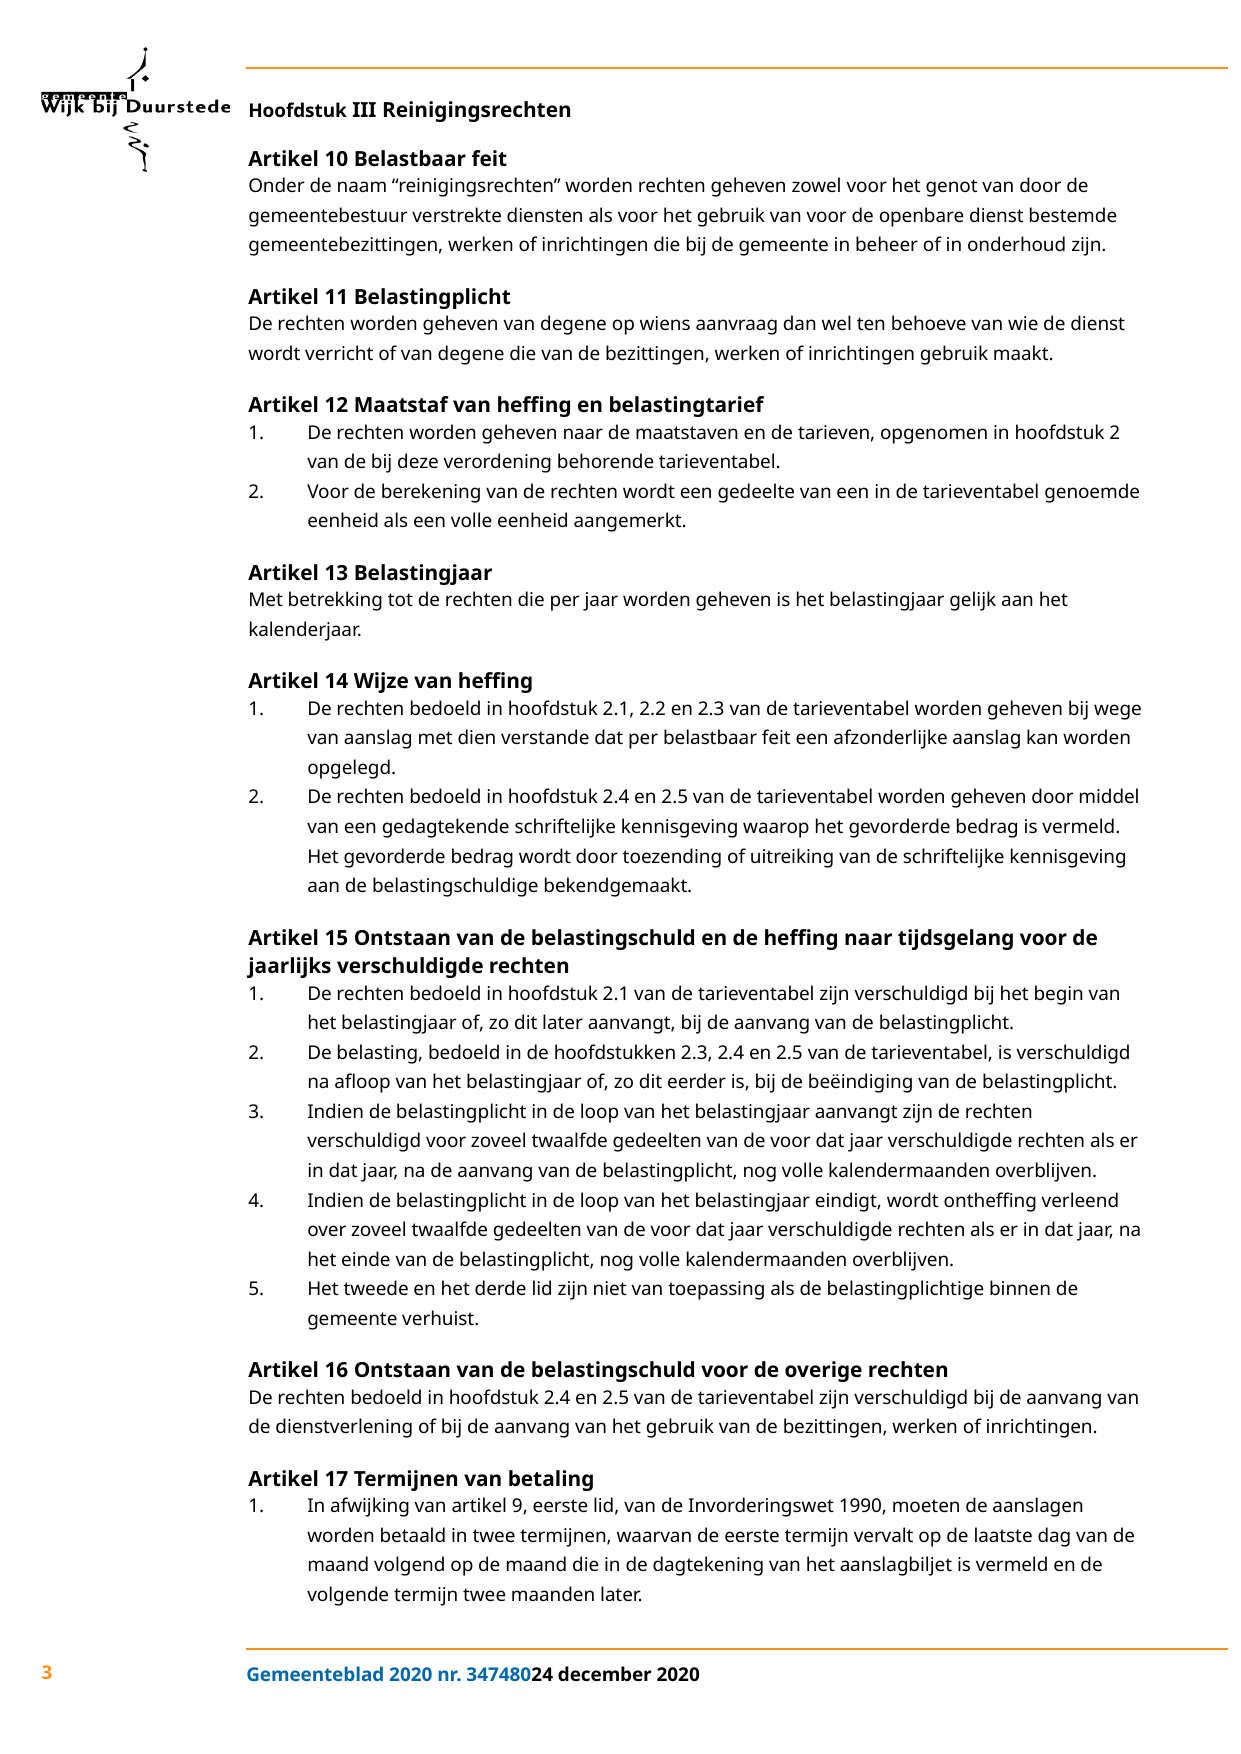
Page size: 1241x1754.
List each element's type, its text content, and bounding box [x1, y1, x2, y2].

text De rechten worden geheven van degene op wiens aanvraag dan wel ten behoeve van wie de dienst wordt verricht of van degene die van de bezittingen, werken of inrichtingen gebruik maakt. [248, 311, 1152, 366]
text Artikel 10 Belastbaar feit [248, 144, 1152, 172]
text De rechten bedoeld in hoofdstuk 2.4 en 2.5 van de tarieventabel zijn verschuldigd bij de aanvang van de dienstverlening of bij de aanvang van het gebruik van de bezittingen, werken of inrichtingen. [248, 1384, 1152, 1439]
text Artikel 12 Maatstaf van heffing en belastingtarief [248, 391, 1152, 419]
list In afwijking van artikel 9, eerste lid, van de Invorderingswet 1990, moeten de aanslagen worden betaald in twee termijnen, waarvan de eerste termijn vervalt op de laatste dag van de maand volgend op de maand die in de dagtekening van het aanslagbiljet is vermeld en de volgende termijn twee maanden later. [248, 1492, 1152, 1607]
text Artikel 15 Ontstaan van de belastingschuld en de heffing naar tijdsgelang voor de jaarlijks verschuldigde rechten [248, 923, 1152, 980]
list Indien de belastingplicht in de loop van het belastingjaar aanvangt zijn de rechten verschuldigd voor zoveel twaalfde gedeelten van de voor dat jaar verschuldigde rechten als er in dat jaar, na de aanvang van de belastingplicht, nog volle kalendermaanden overblijven. [248, 1098, 1152, 1183]
list De belasting, bedoeld in de hoofdstukken 2.3, 2.4 en 2.5 van de tarieventabel, is verschuldigd na afloop van het belastingjaar of, zo dit eerder is, bij de beëindiging van de belastingplicht. [248, 1039, 1152, 1094]
list De rechten bedoeld in hoofdstuk 2.1 van de tarieventabel zijn verschuldigd bij het begin van het belastingjaar of, zo dit later aanvangt, bij de aanvang van de belastingplicht. [248, 980, 1152, 1035]
text Onder de naam “reinigingsrechten” worden rechten geheven zowel voor het genot van door de gemeentebestuur verstrekte diensten als voor het gebruik van voor de openbare dienst bestemde gemeentebezittingen, werken of inrichtingen die bij de gemeente in beheer of in onderhoud zijn. [248, 172, 1152, 257]
list Het tweede en het derde lid zijn niet van toepassing als de belastingplichtige binnen de gemeente verhuist. [248, 1276, 1152, 1331]
list De rechten bedoeld in hoofdstuk 2.4 en 2.5 van de tarieventabel worden geheven door middel van een gedagtekende schriftelijke kennisgeving waarop het gevorderde bedrag is vermeld. Het gevorderde bedrag wordt door toezending of uitreiking van de schriftelijke kennisgeving aan de belastingschuldige bekendgemaakt. [248, 784, 1152, 898]
list De rechten worden geheven naar de maatstaven en de tarieven, opgenomen in hoofdstuk 2 van de bij deze verordening behorende tarieventabel. [248, 419, 1152, 474]
text Artikel 17 Termijnen van betaling [248, 1464, 1152, 1492]
text Hoofdstuk III Reinigingsrechten [248, 95, 1152, 123]
text Artikel 16 Ontstaan van de belastingschuld voor de overige rechten [248, 1356, 1152, 1384]
text Artikel 14 Wijze van heffing [248, 667, 1152, 695]
list De rechten bedoeld in hoofdstuk 2.1, 2.2 en 2.3 van de tarieventabel worden geheven bij wege van aanslag met dien verstande dat per belastbaar feit een afzonderlijke aanslag kan worden opgelegd. [248, 695, 1152, 780]
text Artikel 13 Belastingjaar [248, 558, 1152, 587]
list Voor de berekening van de rechten wordt een gedeelte van een in de tarieventabel genoemde eenheid als een volle eenheid aangemerkt. [248, 478, 1152, 533]
text Artikel 11 Belastingplicht [248, 282, 1152, 311]
text Met betrekking tot de rechten die per jaar worden geheven is het belastingjaar gelijk aan het kalenderjaar. [248, 587, 1152, 642]
picture [41, 47, 231, 172]
list Indien de belastingplicht in de loop van het belastingjaar eindigt, wordt ontheffing verleend over zoveel twaalfde gedeelten van de voor dat jaar verschuldigde rechten als er in dat jaar, na het einde van de belastingplicht, nog volle kalendermaanden overblijven. [248, 1187, 1152, 1272]
